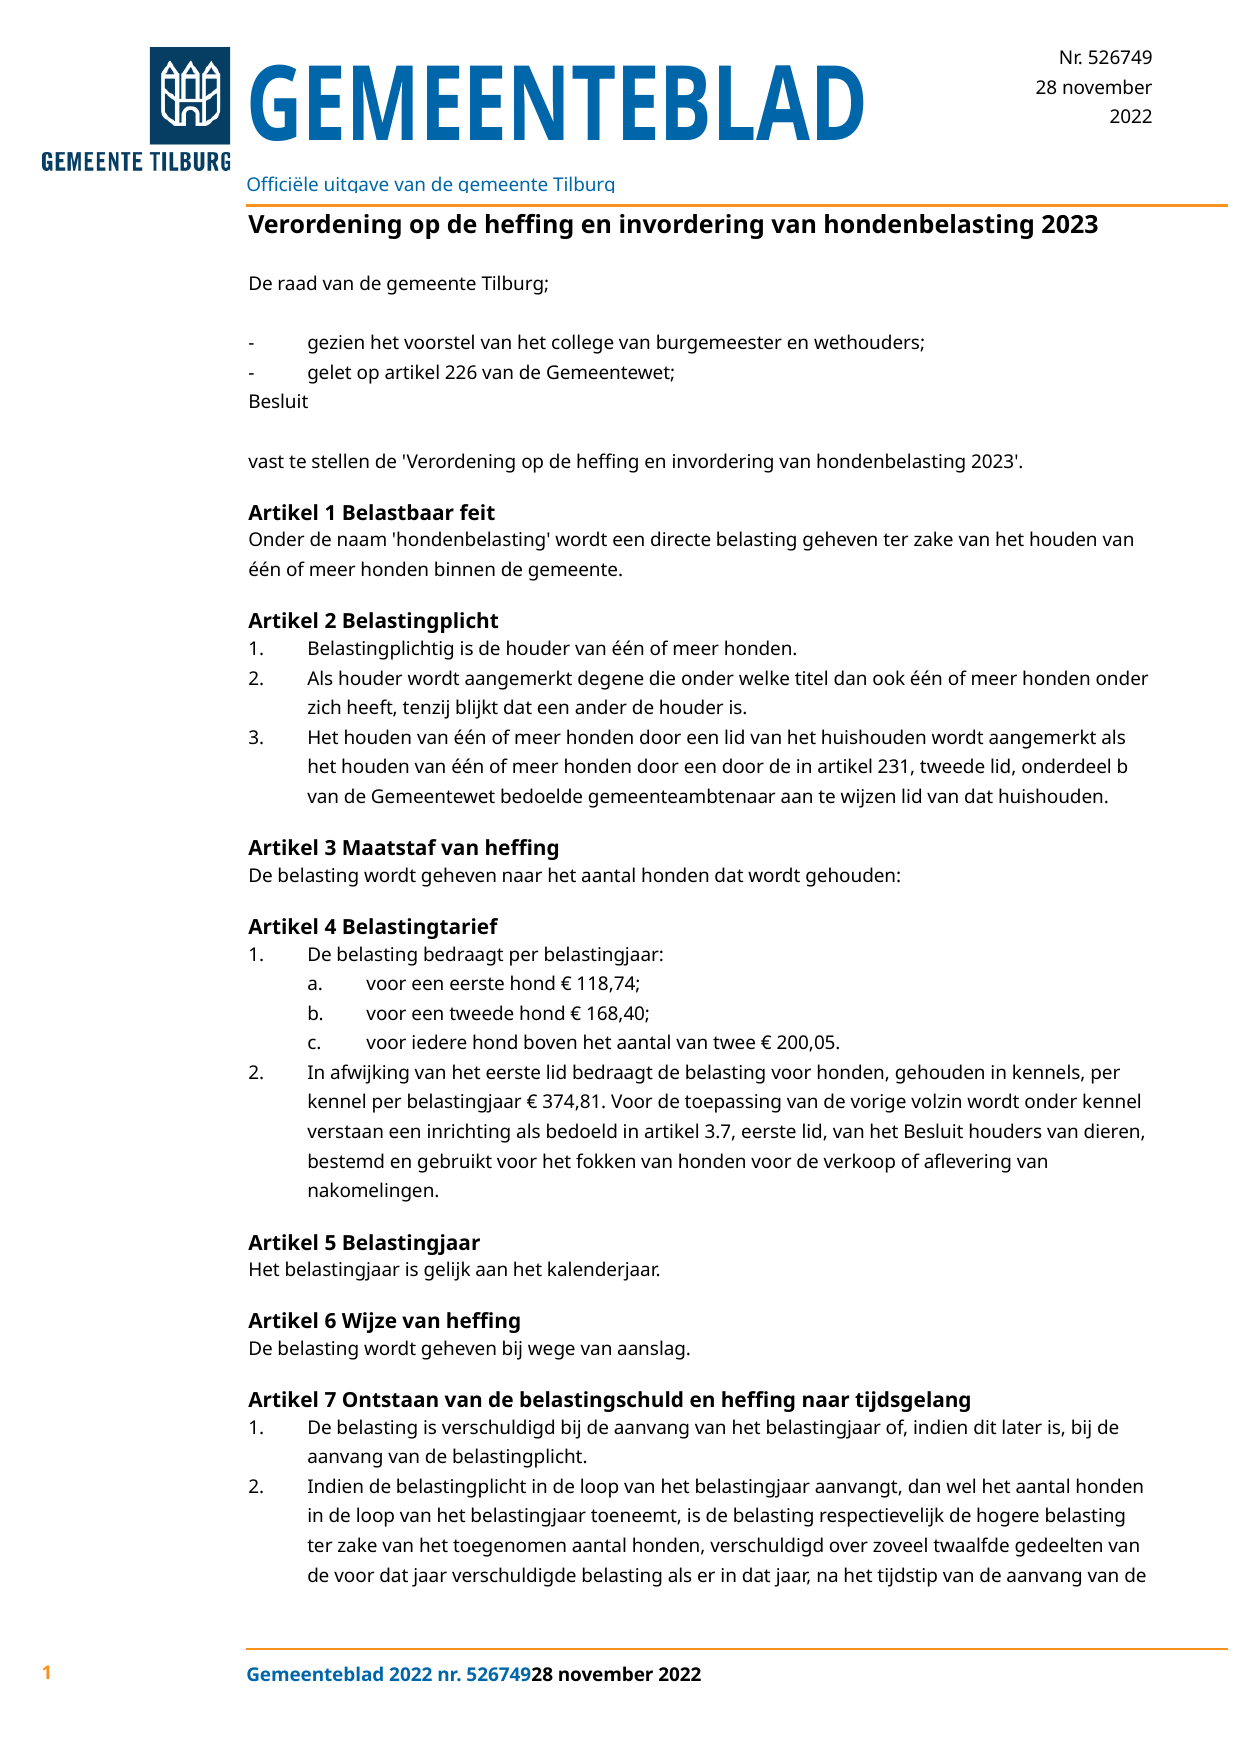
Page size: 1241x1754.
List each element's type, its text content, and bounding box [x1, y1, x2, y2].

text De raad van de gemeente Tilburg; [248, 270, 1152, 296]
text Artikel 2 Belastingplicht [248, 607, 1152, 635]
list voor iedere hond boven het aantal van twee € 200,05. [307, 1029, 1152, 1055]
text De belasting wordt geheven bij wege van aanslag. [248, 1335, 1152, 1361]
text Artikel 4 Belastingtarief [248, 912, 1152, 941]
list gelet op artikel 226 van de Gemeentewet; [248, 359, 1152, 385]
text Artikel 6 Wijze van heffing [248, 1307, 1152, 1335]
list Het houden van één of meer honden door een lid van het huishouden wordt aangemerkt als het houden van één of meer honden door een door de in artikel 231, tweede lid, onderdeel b van de Gemeentewet bedoelde gemeenteambtenaar aan te wijzen lid van dat huishouden. [248, 724, 1152, 809]
text Artikel 5 Belastingjaar [248, 1228, 1152, 1256]
text Artikel 7 Ontstaan van de belastingschuld en heffing naar tijdsgelang [248, 1386, 1152, 1414]
list Belastingplichtig is de houder van één of meer honden. [248, 635, 1152, 661]
list De belasting is verschuldigd bij de aanvang van het belastingjaar of, indien dit later is, bij de aanvang van de belastingplicht. [248, 1414, 1152, 1469]
text Artikel 1 Belastbaar feit [248, 498, 1152, 527]
text Artikel 3 Maatstaf van heffing [248, 833, 1152, 862]
text Het belastingjaar is gelijk aan het kalenderjaar. [248, 1256, 1152, 1282]
list gezien het voorstel van het college van burgemeester en wethouders; [248, 329, 1152, 355]
list Indien de belastingplicht in de loop van het belastingjaar aanvangt, dan wel het aantal honden in de loop van het belastingjaar toeneemt, is de belasting respectievelijk de hogere belasting ter zake van het toegenomen aantal honden, verschuldigd over zoveel twaalfde gedeelten van de voor dat jaar verschuldigde belasting als er in dat jaar, na het tijdstip van de aanvang van de [248, 1473, 1152, 1588]
list voor een eerste hond € 118,74; [307, 970, 1152, 996]
list De belasting bedraagt per belastingjaar: [248, 941, 1152, 966]
list voor een tweede hond € 168,40; [307, 1000, 1152, 1026]
list Als houder wordt aangemerkt degene die onder welke titel dan ook één of meer honden onder zich heeft, tenzij blijkt dat een ander de houder is. [248, 665, 1152, 720]
text Besluit [248, 389, 1152, 414]
text vast te stellen de 'Verordening op de heffing en invordering van hondenbelasting 2023'. [248, 448, 1152, 473]
text Onder de naam 'hondenbelasting' wordt een directe belasting geheven ter zake van het houden van één of meer honden binnen de gemeente. [248, 527, 1152, 582]
picture [41, 47, 231, 172]
text De belasting wordt geheven naar het aantal honden dat wordt gehouden: [248, 862, 1152, 888]
text Verordening op de heffing en invordering van hondenbelasting 2023 [248, 207, 1152, 241]
list In afwijking van het eerste lid bedraagt de belasting voor honden, gehouden in kennels, per kennel per belastingjaar € 374,81. Voor de toepassing van de vorige volzin wordt onder kennel verstaan een inrichting als bedoeld in artikel 3.7, eerste lid, van het Besluit houders van dieren, bestemd en gebruikt voor het fokken van honden voor de verkoop of aflevering van nakomelingen. [248, 1059, 1152, 1203]
